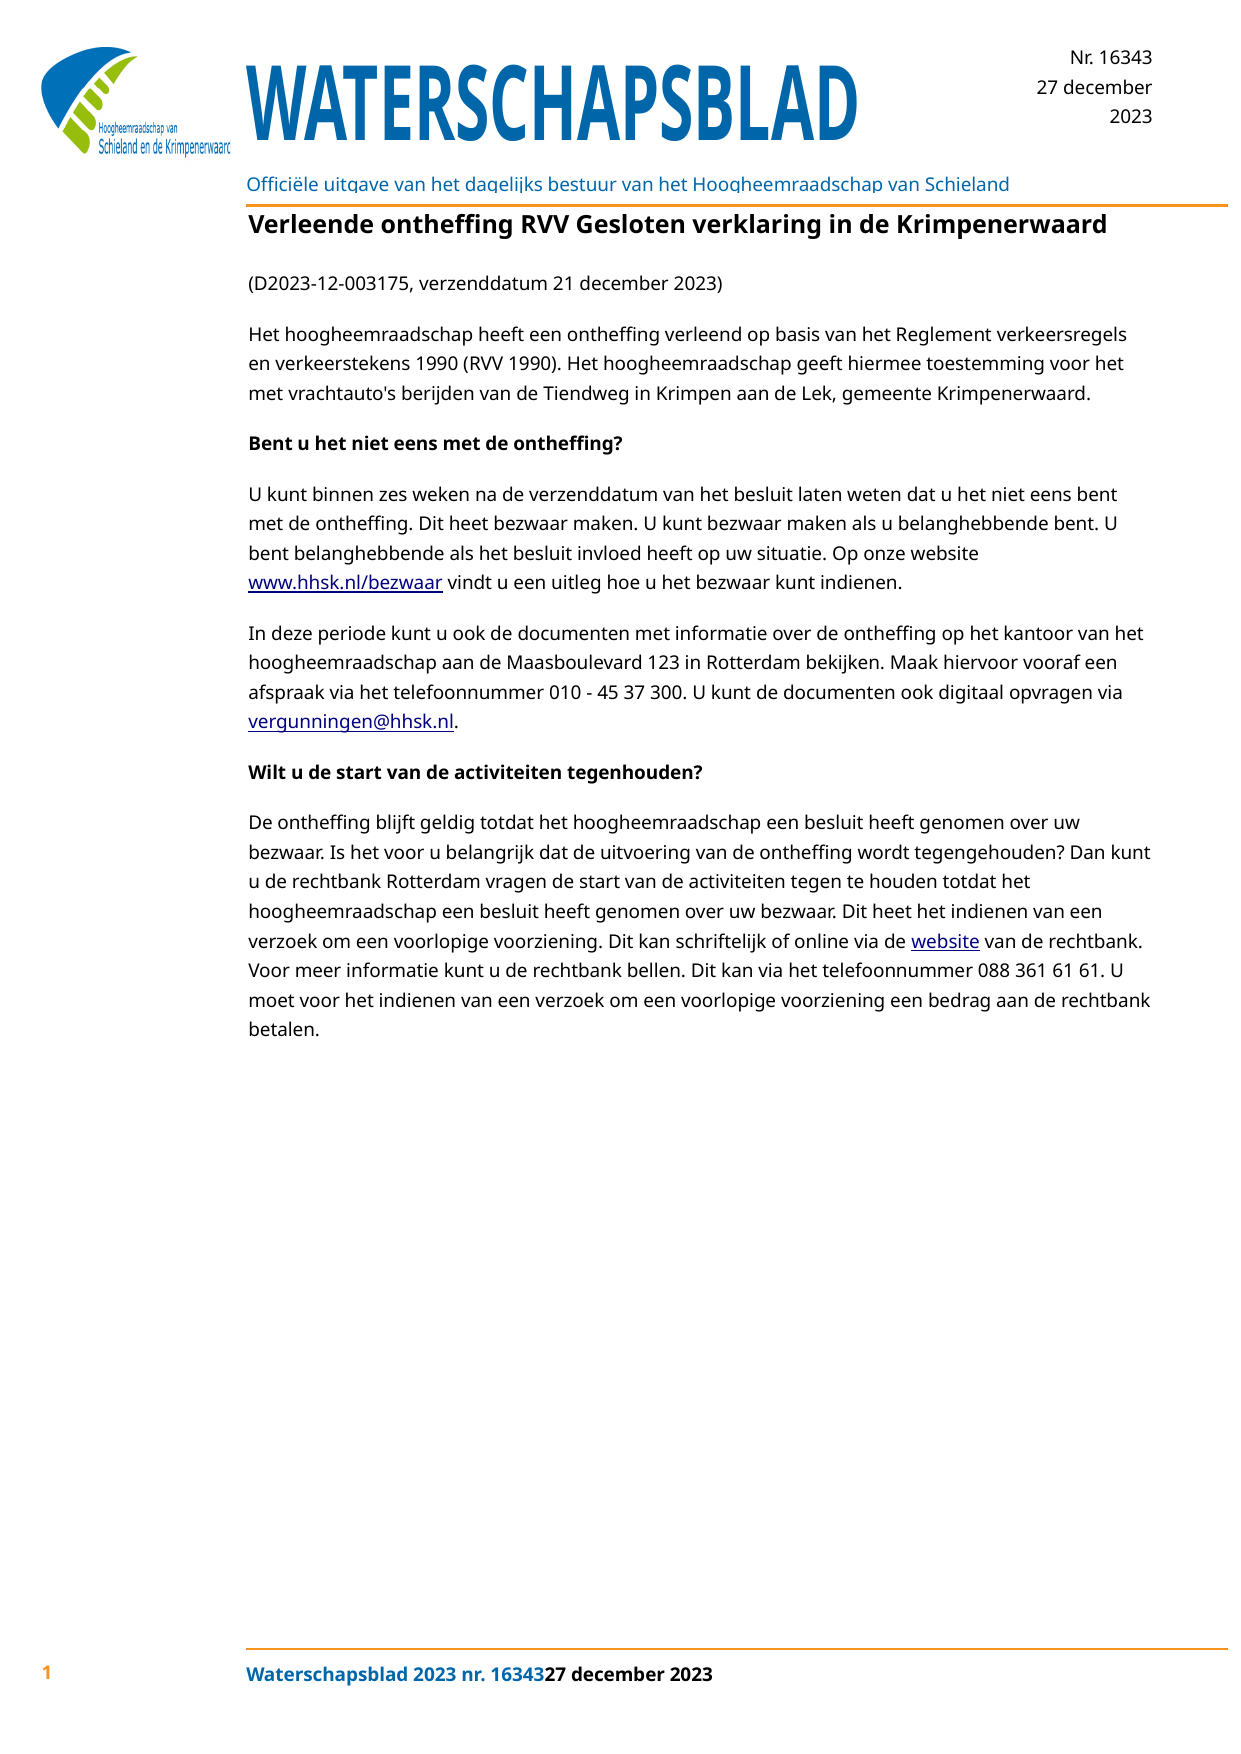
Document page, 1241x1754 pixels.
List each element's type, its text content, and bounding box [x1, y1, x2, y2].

text Verleende ontheffing RVV Gesloten verklaring in de Krimpenerwaard [248, 207, 1152, 241]
text Bent u het niet eens met de ontheffing? [248, 430, 1152, 456]
text (D2023-12-003175, verzenddatum 21 december 2023) [248, 270, 1152, 296]
text Het hoogheemraadschap heeft een ontheffing verleend op basis van het Reglement verkeersregels en verkeerstekens 1990 (RVV 1990). Het hoogheemraadschap geeft hiermee toestemming voor het met vrachtauto's berijden van de Tiendweg in Krimpen aan de Lek, gemeente Krimpenerwaard. [248, 321, 1152, 406]
text U kunt binnen zes weken na de verzenddatum van het besluit laten weten dat u het niet eens bent met de ontheffing. Dit heet bezwaar maken. U kunt bezwaar maken als u belanghebbende bent. U bent belanghebbende als het besluit invloed heeft op uw situatie. Op onze website www.hhsk.nl/bezwaar vindt u een uitleg hoe u het bezwaar kunt indienen. [248, 481, 1152, 595]
text In deze periode kunt u ook de documenten met informatie over de ontheffing op het kantoor van het hoogheemraadschap aan de Maasboulevard 123 in Rotterdam bekijken. Maak hiervoor vooraf een afspraak via het telefoonnummer 010 - 45 37 300. U kunt de documenten ook digitaal opvragen via vergunningen@hhsk.nl. [248, 620, 1152, 734]
text De ontheffing blijft geldig totdat het hoogheemraadschap een besluit heeft genomen over uw bezwaar. Is het voor u belangrijk dat de uitvoering van de ontheffing wordt tegengehouden? Dan kunt u de rechtbank Rotterdam vragen de start van de activiteiten tegen te houden totdat het hoogheemraadschap een besluit heeft genomen over uw bezwaar. Dit heet het indienen van een verzoek om een voorlopige voorziening. Dit kan schriftelijk of online via de website van de rechtbank. Voor meer informatie kunt u de rechtbank bellen. Dit kan via het telefoonnummer 088 361 61 61. U moet voor het indienen van een verzoek om een voorlopige voorziening een bedrag aan de rechtbank betalen. [248, 809, 1152, 1042]
picture [41, 47, 231, 172]
text Wilt u de start van de activiteiten tegenhouden? [248, 759, 1152, 785]
